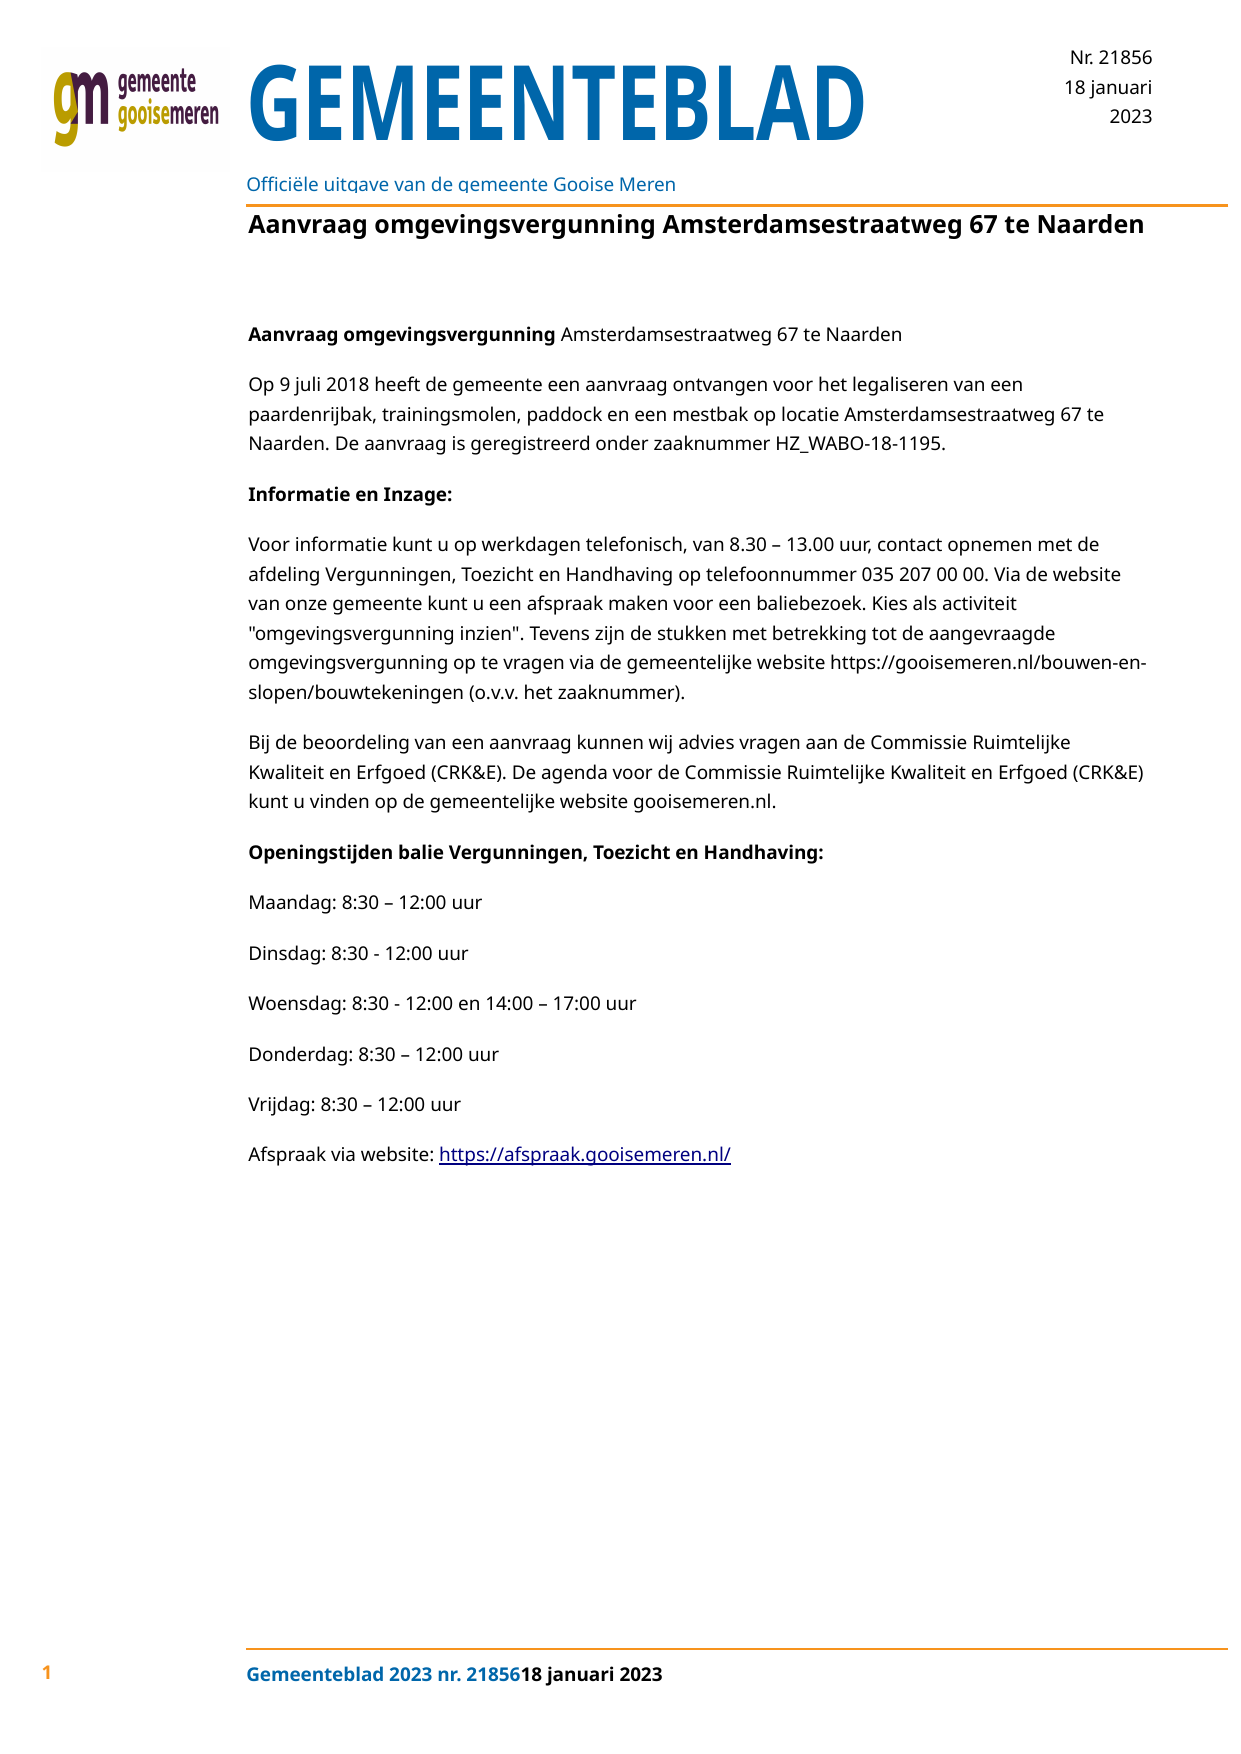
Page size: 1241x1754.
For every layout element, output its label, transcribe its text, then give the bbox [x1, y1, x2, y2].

text Aanvraag omgevingsvergunning Amsterdamsestraatweg 67 te Naarden [248, 207, 1152, 241]
text Voor informatie kunt u op werkdagen telefonisch, van 8.30 – 13.00 uur, contact opnemen met de afdeling Vergunningen, Toezicht en Handhaving op telefoonnummer 035 207 00 00. Via de website van onze gemeente kunt u een afspraak maken voor een baliebezoek. Kies als activiteit "omgevingsvergunning inzien". Tevens zijn de stukken met betrekking tot de aangevraagde omgevingsvergunning op te vragen via de gemeentelijke website https://gooisemeren.nl/bouwen-en-slopen/bouwtekeningen (o.v.v. het zaaknummer). [248, 531, 1152, 705]
text Afspraak via website: https://afspraak.gooisemeren.nl/ [248, 1142, 1152, 1167]
text Dinsdag: 8:30 - 12:00 uur [248, 940, 1152, 966]
text Openingstijden balie Vergunningen, Toezicht en Handhaving: [248, 839, 1152, 865]
picture [41, 47, 231, 172]
text Donderdag: 8:30 – 12:00 uur [248, 1041, 1152, 1066]
text Vrijdag: 8:30 – 12:00 uur [248, 1091, 1152, 1117]
text Informatie en Inzage: [248, 481, 1152, 506]
text Maandag: 8:30 – 12:00 uur [248, 889, 1152, 915]
text Aanvraag omgevingsvergunning Amsterdamsestraatweg 67 te Naarden [248, 321, 1152, 346]
text Op 9 juli 2018 heeft de gemeente een aanvraag ontvangen voor het legaliseren van een paardenrijbak, trainingsmolen, paddock en een mestbak op locatie Amsterdamsestraatweg 67 te Naarden. De aanvraag is geregistreerd onder zaaknummer HZ_WABO-18-1195. [248, 371, 1152, 456]
text Bij de beoordeling van een aanvraag kunnen wij advies vragen aan de Commissie Ruimtelijke Kwaliteit en Erfgoed (CRK&E). De agenda voor de Commissie Ruimtelijke Kwaliteit en Erfgoed (CRK&E) kunt u vinden op de gemeentelijke website gooisemeren.nl. [248, 729, 1152, 814]
text Woensdag: 8:30 - 12:00 en 14:00 – 17:00 uur [248, 990, 1152, 1016]
